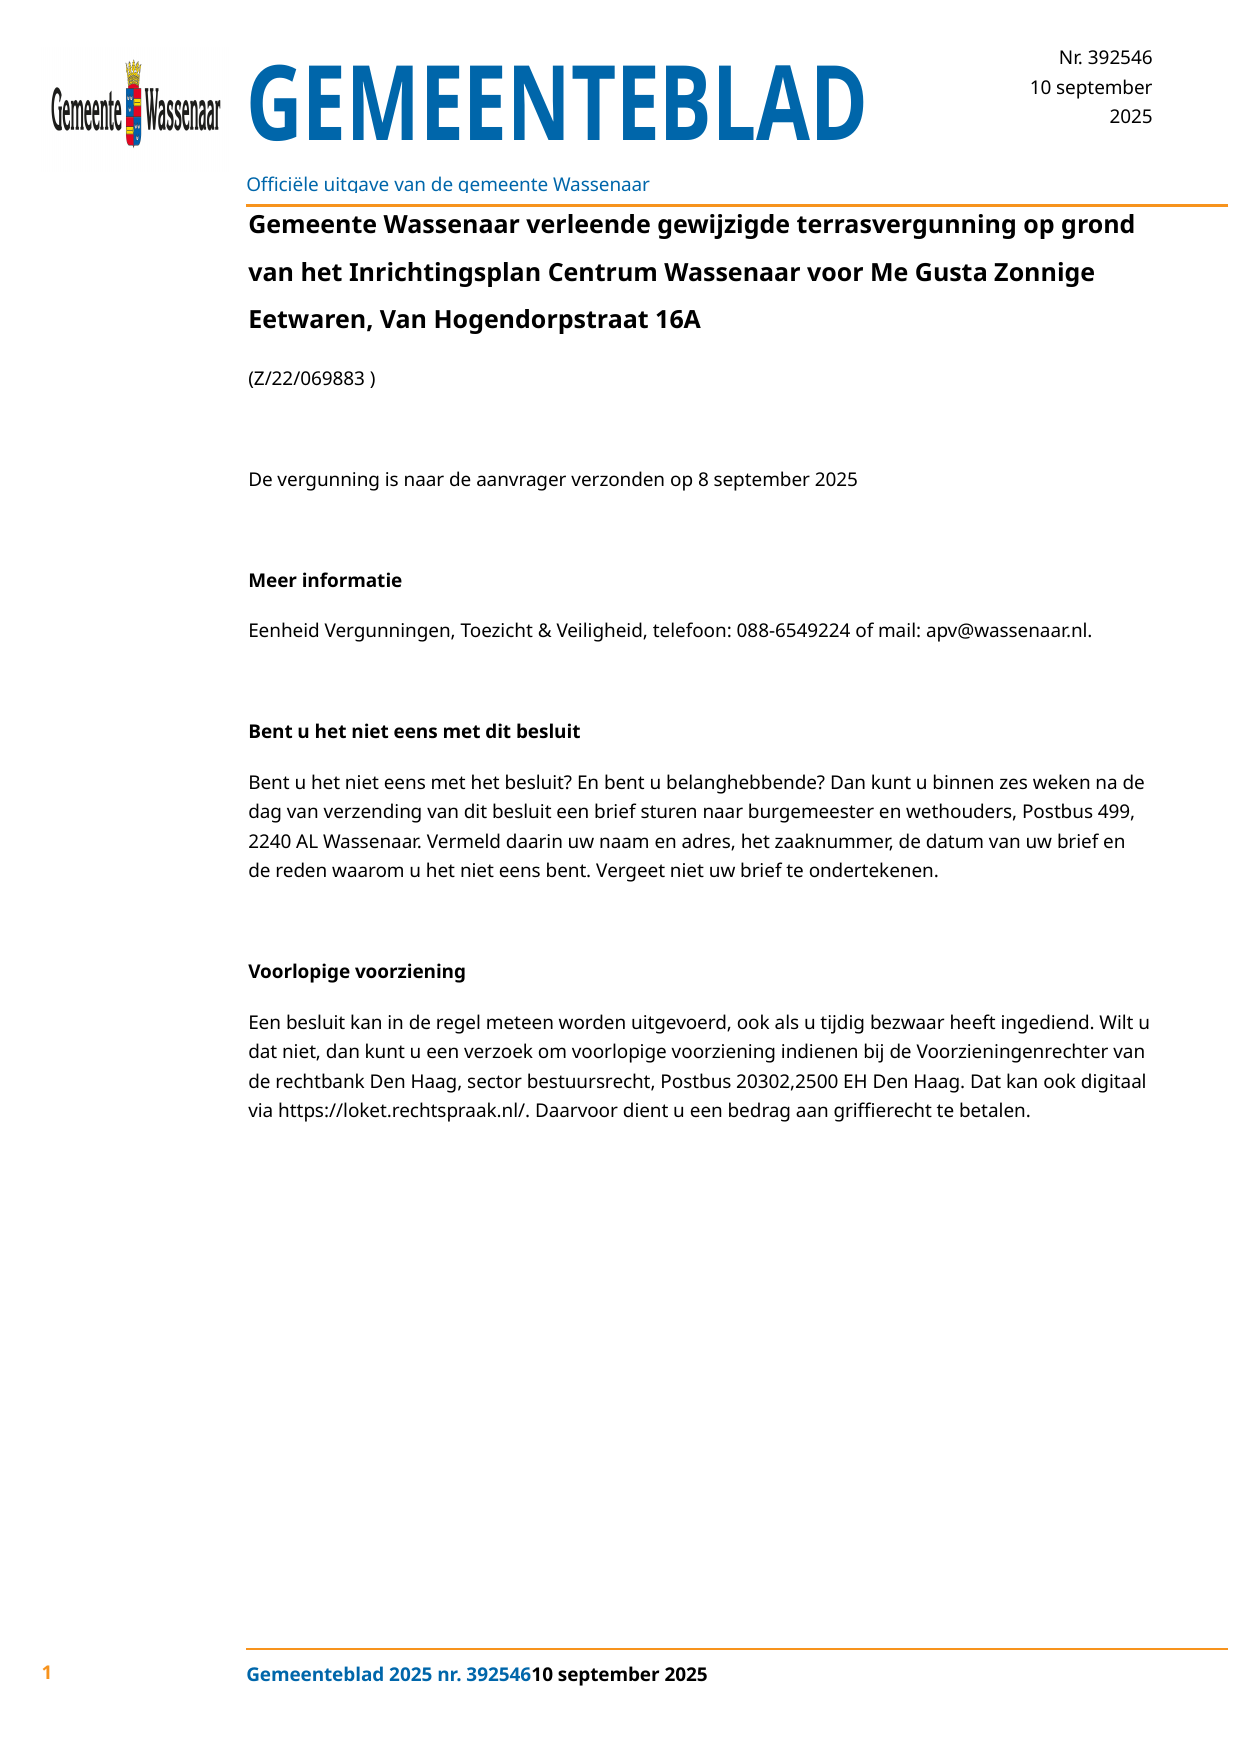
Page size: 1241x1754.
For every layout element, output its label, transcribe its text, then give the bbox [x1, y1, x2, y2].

picture [41, 47, 231, 172]
text Bent u het niet eens met dit besluit [248, 718, 1152, 744]
text Meer informatie [248, 567, 1152, 593]
text Bent u het niet eens met het besluit? En bent u belanghebbende? Dan kunt u binnen zes weken na de dag van verzending van dit besluit een brief sturen naar burgemeester en wethouders, Postbus 499, 2240 AL Wassenaar. Vermeld daarin uw naam en adres, het zaaknummer, de datum van uw brief en de reden waarom u het niet eens bent. Vergeet niet uw brief te ondertekenen. [248, 769, 1152, 883]
text Gemeente Wassenaar verleende gewijzigde terrasvergunning op grond van het Inrichtingsplan Centrum Wassenaar voor Me Gusta Zonnige Eetwaren, Van Hogendorpstraat 16A [248, 207, 1152, 336]
text Een besluit kan in de regel meteen worden uitgevoerd, ook als u tijdig bezwaar heeft ingediend. Wilt u dat niet, dan kunt u een verzoek om voorlopige voorziening indienen bij de Voorzieningenrechter van de rechtbank Den Haag, sector bestuursrecht, Postbus 20302,2500 EH Den Haag. Dat kan ook digitaal via https://loket.rechtspraak.nl/. Daarvoor dient u een bedrag aan griffierecht te betalen. [248, 1009, 1152, 1123]
text Eenheid Vergunningen, Toezicht & Veiligheid, telefoon: 088-6549224 of mail: apv@wassenaar.nl. [248, 618, 1152, 643]
text (Z/22/069883 ) [248, 366, 1152, 391]
text Voorlopige voorziening [248, 958, 1152, 984]
text De vergunning is naar de aanvrager verzonden op 8 september 2025 [248, 466, 1152, 492]
